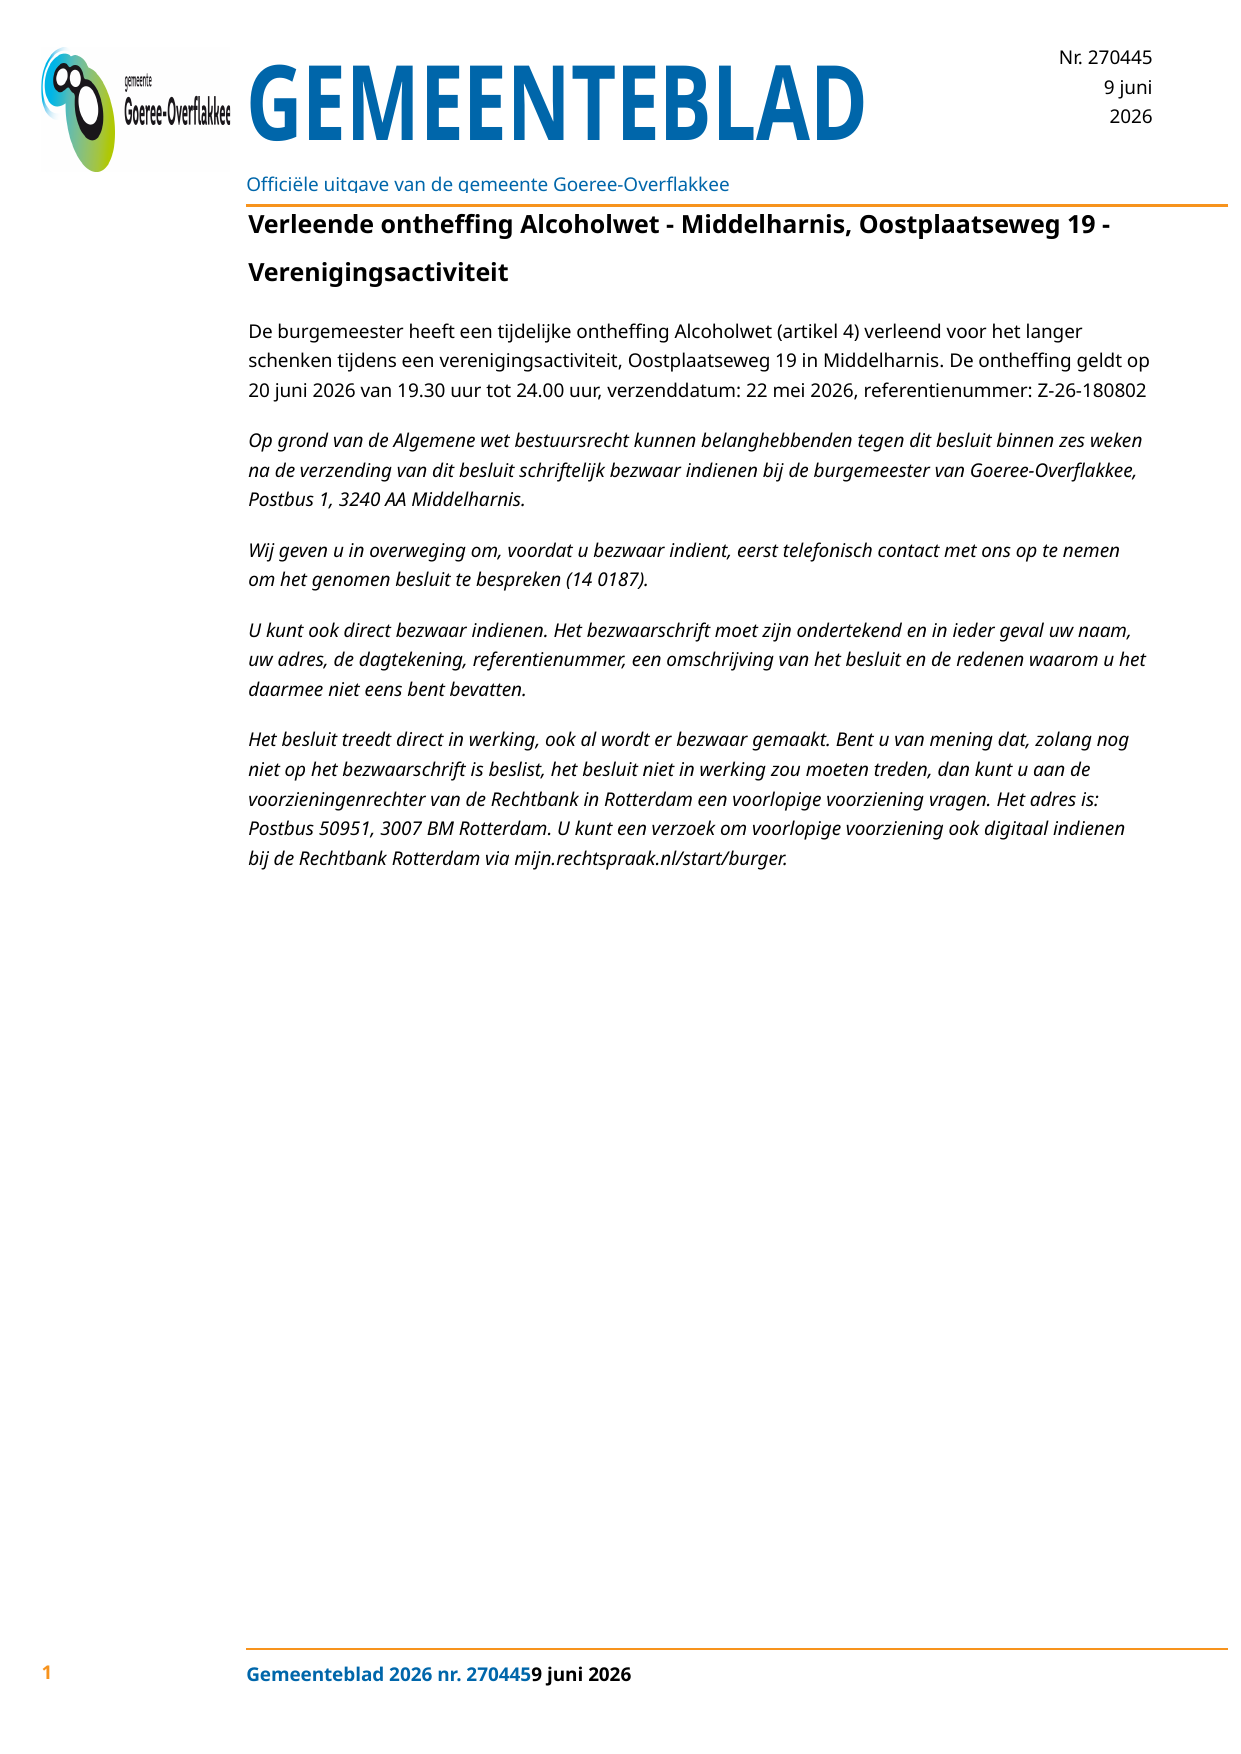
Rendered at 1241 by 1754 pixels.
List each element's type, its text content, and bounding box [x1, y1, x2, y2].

text Verleende ontheffing Alcoholwet - Middelharnis, Oostplaatseweg 19 - Verenigingsactiviteit [248, 207, 1152, 288]
text Het besluit treedt direct in werking, ook al wordt er bezwaar gemaakt. Bent u van mening dat, zolang nog niet op het bezwaarschrift is beslist, het besluit niet in werking zou moeten treden, dan kunt u aan de voorzieningenrechter van de Rechtbank in Rotterdam een voorlopige voorziening vragen. Het adres is: Postbus 50951, 3007 BM Rotterdam. U kunt een verzoek om voorlopige voorziening ook digitaal indienen bij de Rechtbank Rotterdam via mijn.rechtspraak.nl/start/burger. [248, 727, 1152, 871]
text De burgemeester heeft een tijdelijke ontheffing Alcoholwet (artikel 4) verleend voor het langer schenken tijdens een verenigingsactiviteit, Oostplaatseweg 19 in Middelharnis. De ontheffing geldt op 20 juni 2026 van 19.30 uur tot 24.00 uur, verzenddatum: 22 mei 2026, referentienummer: Z-26-180802 [248, 318, 1152, 403]
text Wij geven u in overweging om, voordat u bezwaar indient, eerst telefonisch contact met ons op te nemen om het genomen besluit te bespreken (14 0187). [248, 537, 1152, 592]
picture [41, 47, 231, 172]
text U kunt ook direct bezwaar indienen. Het bezwaarschrift moet zijn ondertekend en in ieder geval uw naam, uw adres, de dagtekening, referentienummer, een omschrijving van het besluit en de redenen waarom u het daarmee niet eens bent bevatten. [248, 617, 1152, 702]
text Op grond van de Algemene wet bestuursrecht kunnen belanghebbenden tegen dit besluit binnen zes weken na de verzending van dit besluit schriftelijk bezwaar indienen bij de burgemeester van Goeree-Overflakkee, Postbus 1, 3240 AA Middelharnis. [248, 427, 1152, 512]
